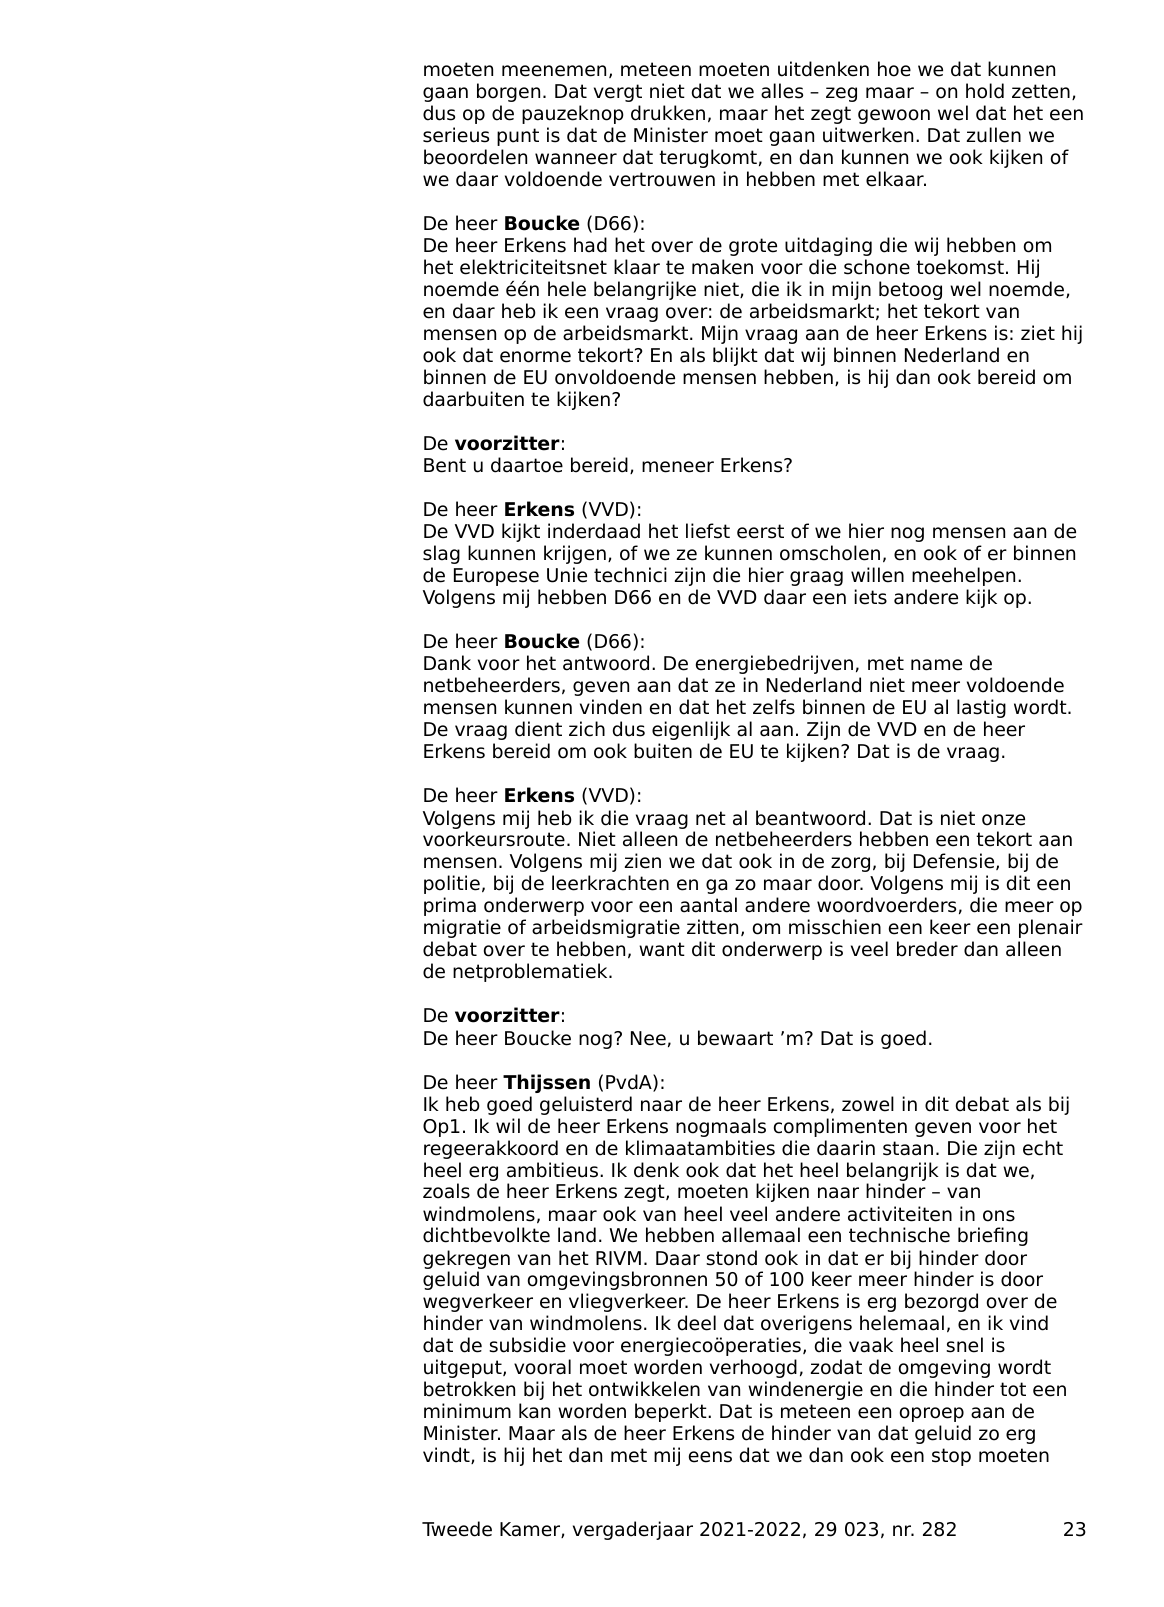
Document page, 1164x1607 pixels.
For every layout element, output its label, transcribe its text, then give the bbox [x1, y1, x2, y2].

text De heer Erkens had het over de grote uitdaging die wij hebben om het elektriciteitsnet klaar te maken voor die schone toekomst. Hij noemde één hele belangrijke niet, die ik in mijn betoog wel noemde, en daar heb ik een vraag over: de arbeidsmarkt; het tekort van mensen op de arbeidsmarkt. Mijn vraag aan de heer Erkens is: ziet hij ook dat enorme tekort? En als blijkt dat wij binnen Nederland en binnen de EU onvoldoende mensen hebben, is hij dan ook bereid om daarbuiten te kijken? [422, 235, 1087, 411]
text Ik heb goed geluisterd naar de heer Erkens, zowel in dit debat als bij Op1. Ik wil de heer Erkens nogmaals complimenten geven voor het regeerakkoord en de klimaatambities die daarin staan. Die zijn echt heel erg ambitieus. Ik denk ook dat het heel belangrijk is dat we, zoals de heer Erkens zegt, moeten kijken naar hinder – van windmolens, maar ook van heel veel andere activiteiten in ons dichtbevolkte land. We hebben allemaal een technische briefing gekregen van het RIVM. Daar stond ook in dat er bij hinder door geluid van omgevingsbronnen 50 of 100 keer meer hinder is door wegverkeer en vliegverkeer. De heer Erkens is erg bezorgd over de hinder van windmolens. Ik deel dat overigens helemaal, en ik vind dat de subsidie voor energiecoöperaties, die vaak heel snel is uitgeput, vooral moet worden verhoogd, zodat de omgeving wordt betrokken bij het ontwikkelen van windenergie en die hinder tot een minimum kan worden beperkt. Dat is meteen een oproep aan de Minister. Maar als de heer Erkens de hinder van dat geluid zo erg vindt, is hij het dan met mij eens dat we dan ook een stop moeten [422, 1093, 1087, 1467]
text De heer Boucke (D66): [422, 631, 1087, 653]
text De voorzitter: [422, 1005, 1087, 1027]
text De heer Erkens (VVD): [422, 785, 1087, 807]
text De heer Boucke (D66): [422, 213, 1087, 235]
text Bent u daartoe bereid, meneer Erkens? [422, 455, 1087, 477]
text De heer Boucke nog? Nee, u bewaart ’m? Dat is goed. [422, 1027, 1087, 1049]
text De VVD kijkt inderdaad het liefst eerst of we hier nog mensen aan de slag kunnen krijgen, of we ze kunnen omscholen, en ook of er binnen de Europese Unie technici zijn die hier graag willen meehelpen. Volgens mij hebben D66 en de VVD daar een iets andere kijk op. [422, 521, 1087, 609]
text moeten meenemen, meteen moeten uitdenken hoe we dat kunnen gaan borgen. Dat vergt niet dat we alles – zeg maar – on hold zetten, dus op de pauzeknop drukken, maar het zegt gewoon wel dat het een serieus punt is dat de Minister moet gaan uitwerken. Dat zullen we beoordelen wanneer dat terugkomt, en dan kunnen we ook kijken of we daar voldoende vertrouwen in hebben met elkaar. [422, 59, 1087, 191]
text Volgens mij heb ik die vraag net al beantwoord. Dat is niet onze voorkeursroute. Niet alleen de netbeheerders hebben een tekort aan mensen. Volgens mij zien we dat ook in de zorg, bij Defensie, bij de politie, bij de leerkrachten en ga zo maar door. Volgens mij is dit een prima onderwerp voor een aantal andere woordvoerders, die meer op migratie of arbeidsmigratie zitten, om misschien een keer een plenair debat over te hebben, want dit onderwerp is veel breder dan alleen de netproblematiek. [422, 807, 1087, 983]
text De heer Thijssen (PvdA): [422, 1072, 1087, 1093]
text De voorzitter: [422, 433, 1087, 455]
text Dank voor het antwoord. De energiebedrijven, met name de netbeheerders, geven aan dat ze in Nederland niet meer voldoende mensen kunnen vinden en dat het zelfs binnen de EU al lastig wordt. De vraag dient zich dus eigenlijk al aan. Zijn de VVD en de heer Erkens bereid om ook buiten de EU te kijken? Dat is de vraag. [422, 653, 1087, 763]
text De heer Erkens (VVD): [422, 499, 1087, 521]
